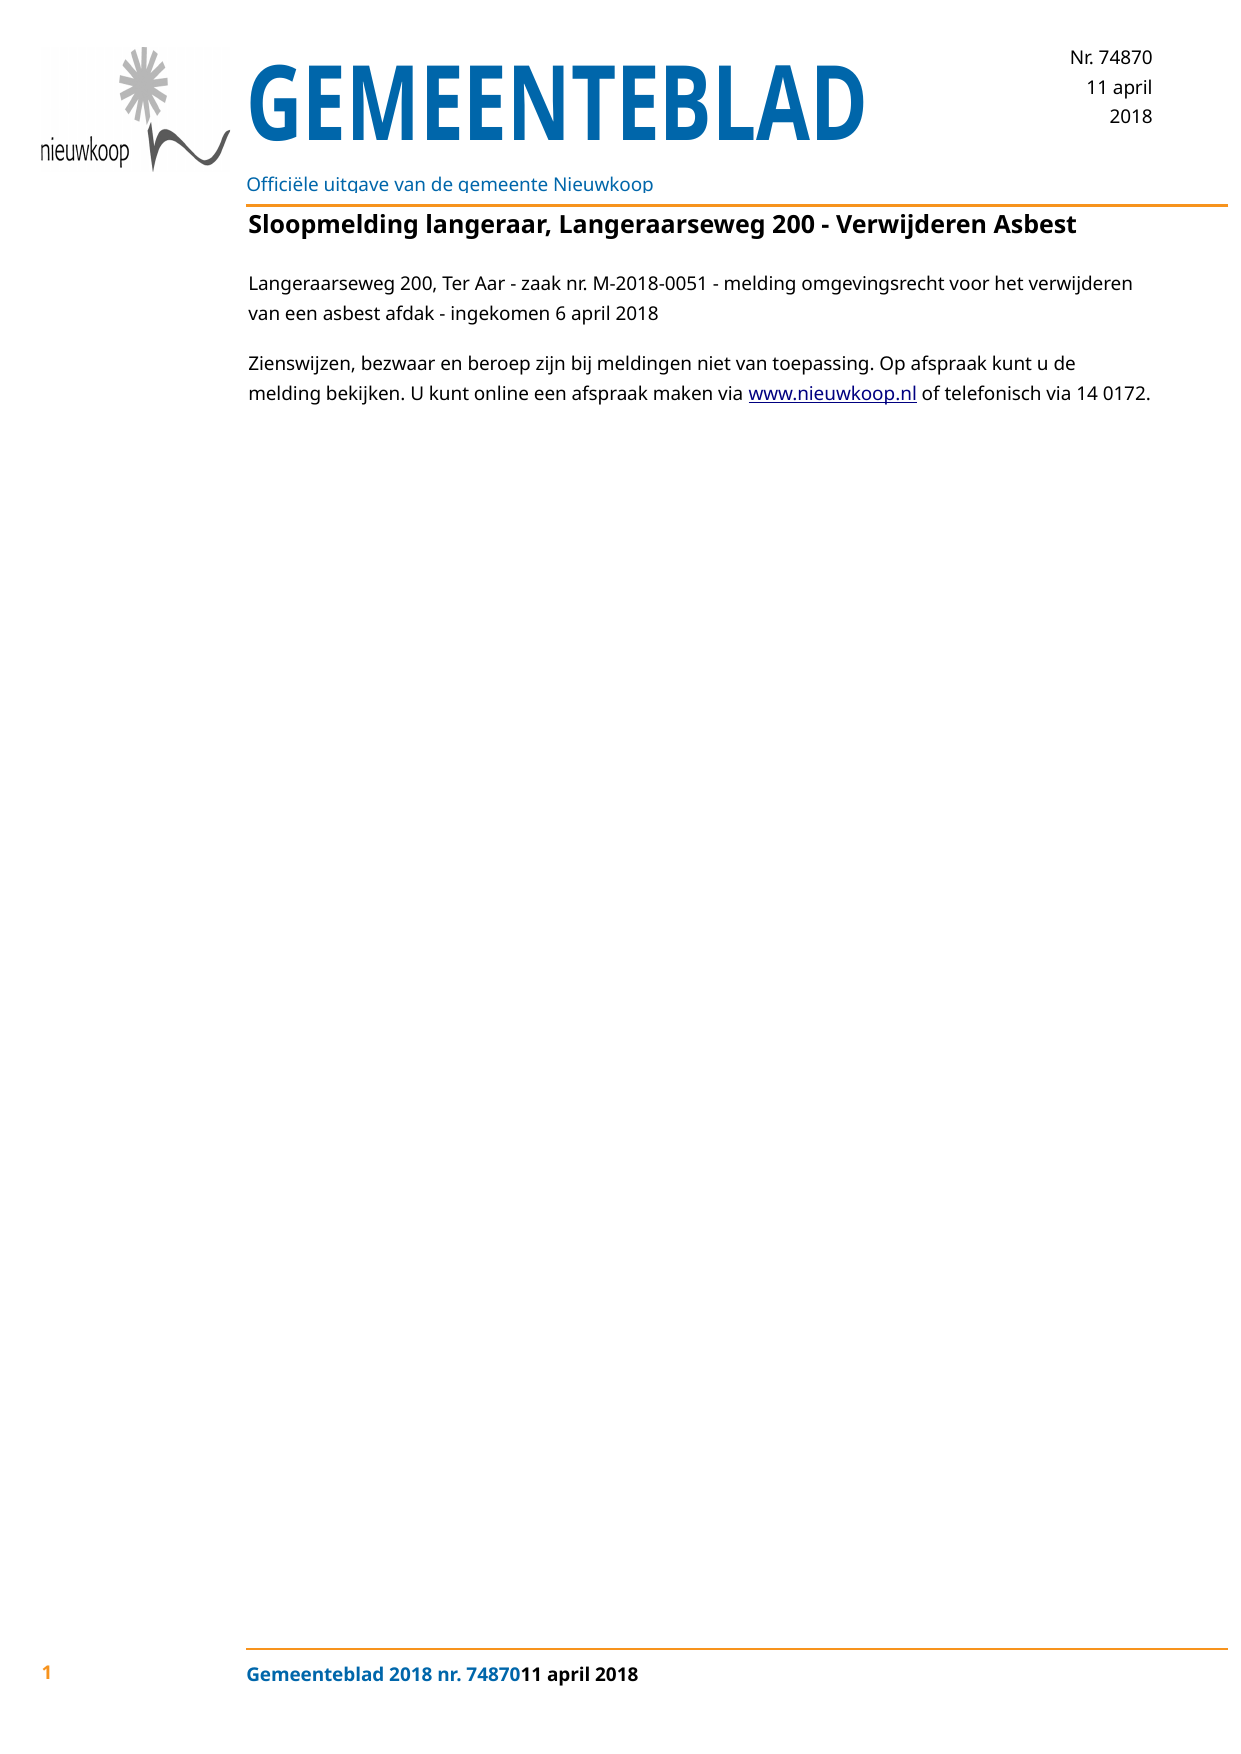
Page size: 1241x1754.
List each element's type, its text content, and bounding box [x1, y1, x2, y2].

text Sloopmelding langeraar, Langeraarseweg 200 - Verwijderen Asbest [248, 207, 1152, 241]
picture [41, 47, 231, 172]
text Langeraarseweg 200, Ter Aar - zaak nr. M-2018-0051 - melding omgevingsrecht voor het verwijderen van een asbest afdak - ingekomen 6 april 2018 [248, 270, 1152, 326]
text Zienswijzen, bezwaar en beroep zijn bij meldingen niet van toepassing. Op afspraak kunt u de melding bekijken. U kunt online een afspraak maken via www.nieuwkoop.nl of telefonisch via 14 0172. [248, 350, 1152, 406]
